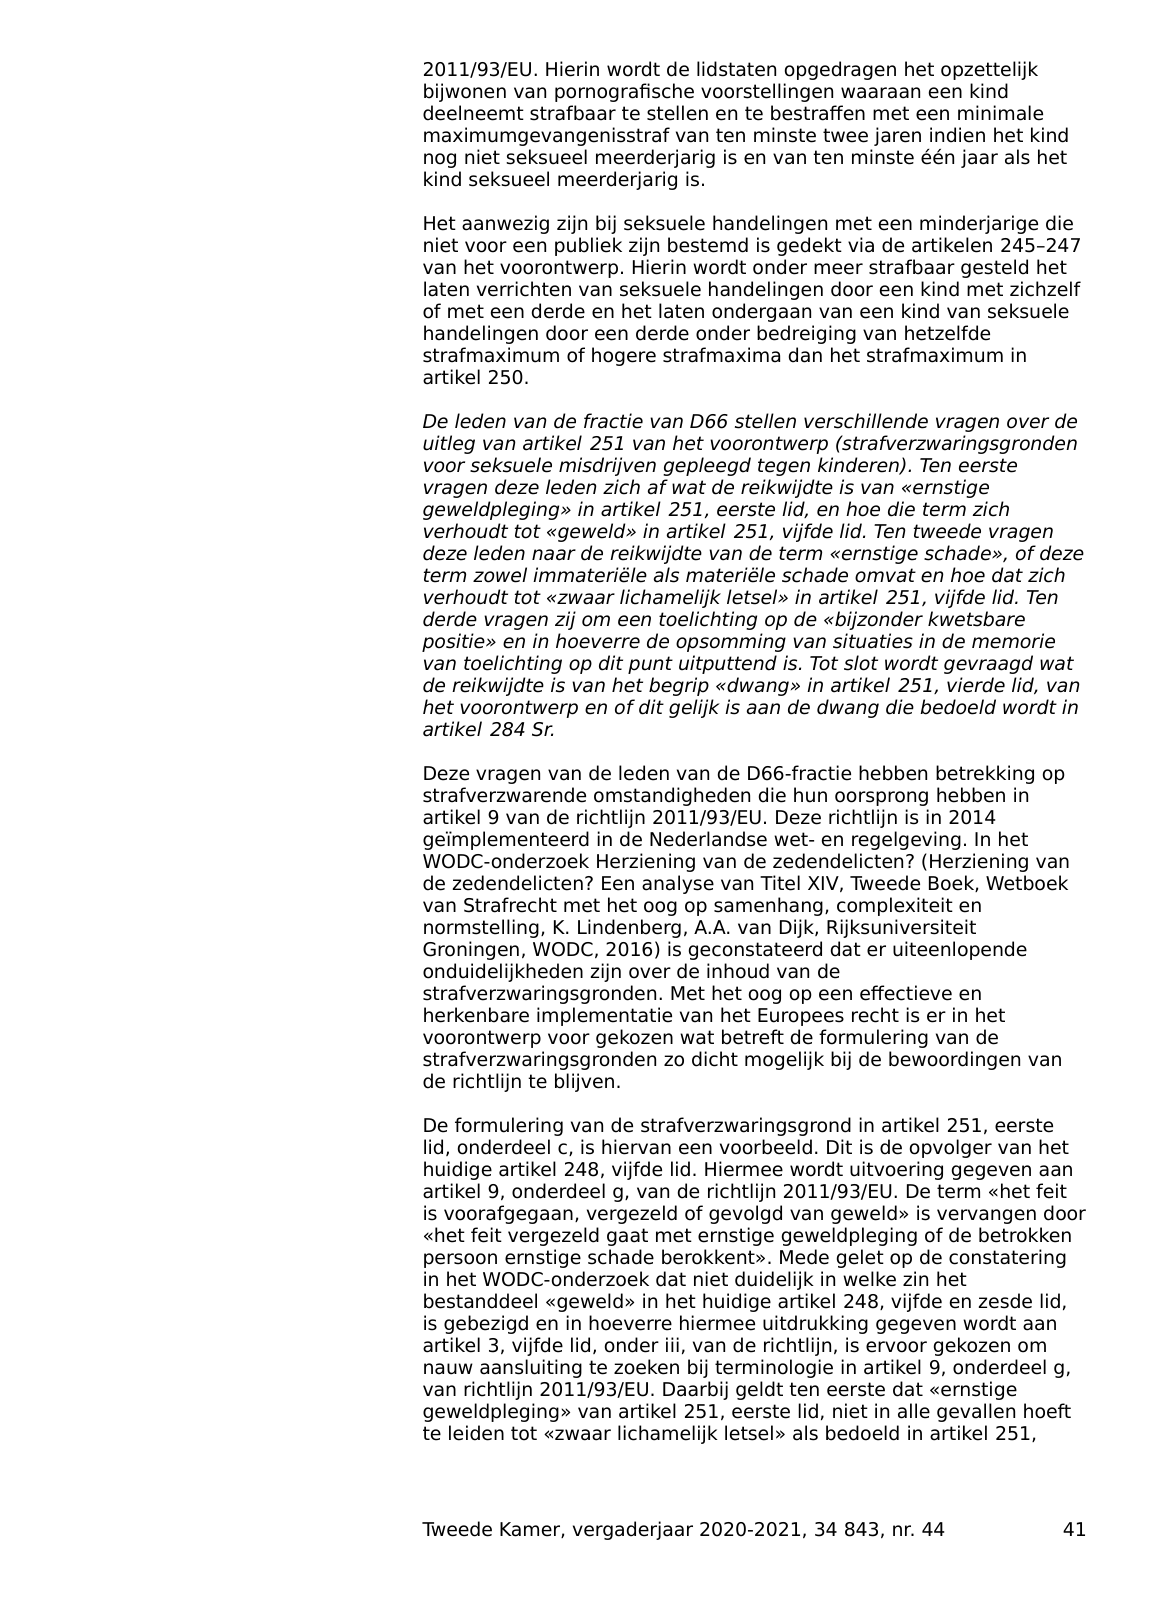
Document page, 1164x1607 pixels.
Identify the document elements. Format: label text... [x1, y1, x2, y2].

text 2011/93/EU. Hierin wordt de lidstaten opgedragen het opzettelijk bijwonen van pornografische voorstellingen waaraan een kind deelneemt strafbaar te stellen en te bestraffen met een minimale maximumgevangenisstraf van ten minste twee jaren indien het kind nog niet seksueel meerderjarig is en van ten minste één jaar als het kind seksueel meerderjarig is. [422, 59, 1087, 191]
text Deze vragen van de leden van de D66-fractie hebben betrekking op strafverzwarende omstandigheden die hun oorsprong hebben in artikel 9 van de richtlijn 2011/93/EU. Deze richtlijn is in 2014 geïmplementeerd in de Nederlandse wet- en regelgeving. In het WODC-onderzoek Herziening van de zedendelicten? (Herziening van de zedendelicten? Een analyse van Titel XIV, Tweede Boek, Wetboek van Strafrecht met het oog op samenhang, complexiteit en normstelling, K. Lindenberg, A.A. van Dijk, Rijksuniversiteit Groningen, WODC, 2016) is geconstateerd dat er uiteenlopende onduidelijkheden zijn over de inhoud van de strafverzwaringsgronden. Met het oog op een effectieve en herkenbare implementatie van het Europees recht is er in het voorontwerp voor gekozen wat betreft de formulering van de strafverzwaringsgronden zo dicht mogelijk bij de bewoordingen van de richtlijn te blijven. [422, 763, 1087, 1093]
text Het aanwezig zijn bij seksuele handelingen met een minderjarige die niet voor een publiek zijn bestemd is gedekt via de artikelen 245–247 van het voorontwerp. Hierin wordt onder meer strafbaar gesteld het laten verrichten van seksuele handelingen door een kind met zichzelf of met een derde en het laten ondergaan van een kind van seksuele handelingen door een derde onder bedreiging van hetzelfde strafmaximum of hogere strafmaxima dan het strafmaximum in artikel 250. [422, 213, 1087, 389]
text De formulering van de strafverzwaringsgrond in artikel 251, eerste lid, onderdeel c, is hiervan een voorbeeld. Dit is de opvolger van het huidige artikel 248, vijfde lid. Hiermee wordt uitvoering gegeven aan artikel 9, onderdeel g, van de richtlijn 2011/93/EU. De term «het feit is voorafgegaan, vergezeld of gevolgd van geweld» is vervangen door «het feit vergezeld gaat met ernstige geweldpleging of de betrokken persoon ernstige schade berokkent». Mede gelet op de constatering in het WODC-onderzoek dat niet duidelijk in welke zin het bestanddeel «geweld» in het huidige artikel 248, vijfde en zesde lid, is gebezigd en in hoeverre hiermee uitdrukking gegeven wordt aan artikel 3, vijfde lid, onder iii, van de richtlijn, is ervoor gekozen om nauw aansluiting te zoeken bij terminologie in artikel 9, onderdeel g, van richtlijn 2011/93/EU. Daarbij geldt ten eerste dat «ernstige geweldpleging» van artikel 251, eerste lid, niet in alle gevallen hoeft te leiden tot «zwaar lichamelijk letsel» als bedoeld in artikel 251, [422, 1115, 1087, 1444]
text De leden van de fractie van D66 stellen verschillende vragen over de uitleg van artikel 251 van het voorontwerp (strafverzwaringsgronden voor seksuele misdrijven gepleegd tegen kinderen). Ten eerste vragen deze leden zich af wat de reikwijdte is van «ernstige geweldpleging» in artikel 251, eerste lid, en hoe die term zich verhoudt tot «geweld» in artikel 251, vijfde lid. Ten tweede vragen deze leden naar de reikwijdte van de term «ernstige schade», of deze term zowel immateriële als materiële schade omvat en hoe dat zich verhoudt tot «zwaar lichamelijk letsel» in artikel 251, vijfde lid. Ten derde vragen zij om een toelichting op de «bijzonder kwetsbare positie» en in hoeverre de opsomming van situaties in de memorie van toelichting op dit punt uitputtend is. Tot slot wordt gevraagd wat de reikwijdte is van het begrip «dwang» in artikel 251, vierde lid, van het voorontwerp en of dit gelijk is aan de dwang die bedoeld wordt in artikel 284 Sr. [422, 411, 1087, 741]
